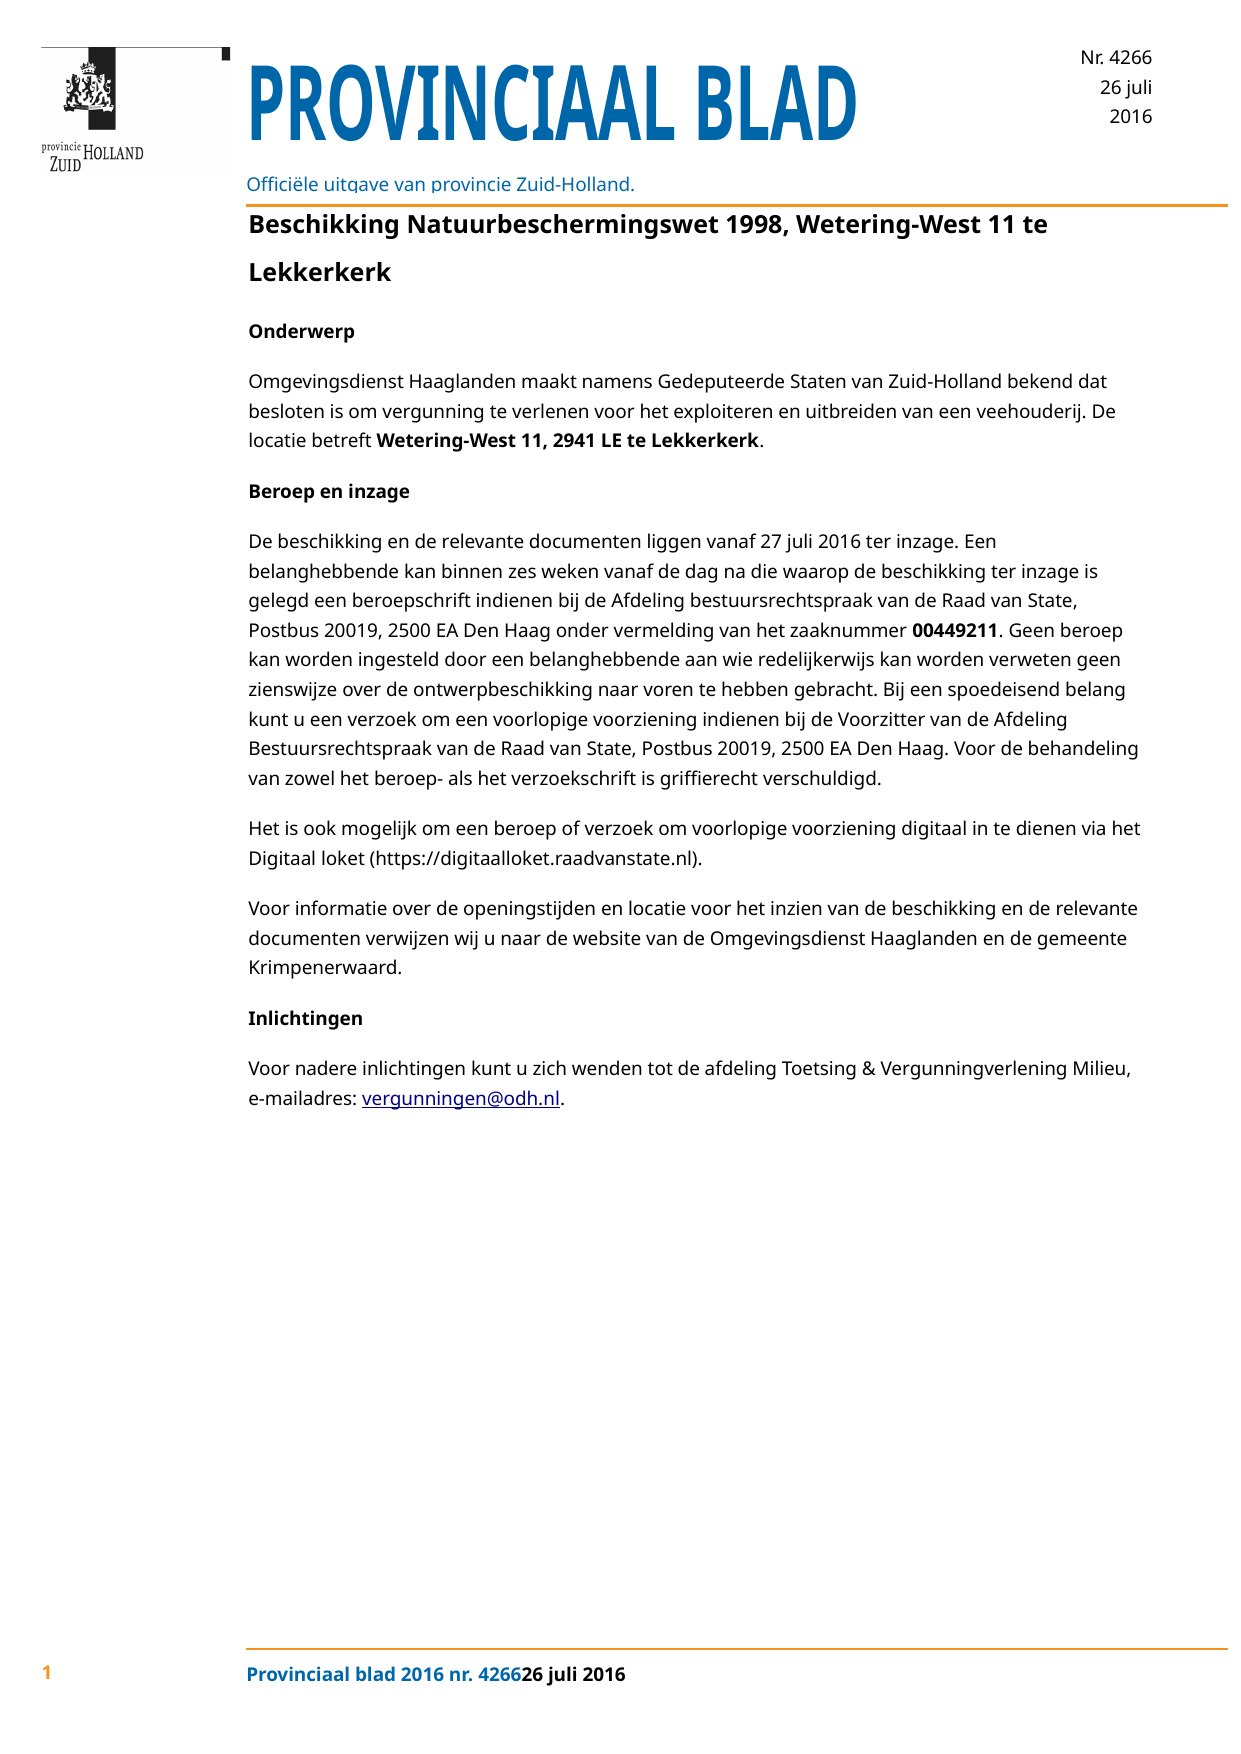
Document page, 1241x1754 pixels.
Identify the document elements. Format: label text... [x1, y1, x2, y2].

text Voor informatie over de openingstijden en locatie voor het inzien van de beschikking en de relevante documenten verwijzen wij u naar de website van de Omgevingsdienst Haaglanden en de gemeente Krimpenerwaard. [248, 895, 1152, 980]
text Omgevingsdienst Haaglanden maakt namens Gedeputeerde Staten van Zuid-Holland bekend dat besloten is om vergunning te verlenen voor het exploiteren en uitbreiden van een veehouderij. De locatie betreft Wetering-West 11, 2941 LE te Lekkerkerk. [248, 368, 1152, 453]
picture [41, 47, 231, 172]
text Beroep en inzage [248, 478, 1152, 504]
text Het is ook mogelijk om een beroep of verzoek om voorlopige voorziening digitaal in te dienen via het Digitaal loket (https://digitaalloket.raadvanstate.nl). [248, 815, 1152, 871]
text Inlichtingen [248, 1005, 1152, 1031]
text Onderwerp [248, 318, 1152, 344]
text Beschikking Natuurbeschermingswet 1998, Wetering-West 11 te Lekkerkerk [248, 207, 1152, 288]
text De beschikking en de relevante documenten liggen vanaf 27 juli 2016 ter inzage. Een belanghebbende kan binnen zes weken vanaf de dag na die waarop de beschikking ter inzage is gelegd een beroepschrift indienen bij de Afdeling bestuursrechtspraak van de Raad van State, Postbus 20019, 2500 EA Den Haag onder vermelding van het zaaknummer 00449211. Geen beroep kan worden ingesteld door een belanghebbende aan wie redelijkerwijs kan worden verweten geen zienswijze over de ontwerpbeschikking naar voren te hebben gebracht. Bij een spoedeisend belang kunt u een verzoek om een voorlopige voorziening indienen bij de Voorzitter van de Afdeling Bestuursrechtspraak van de Raad van State, Postbus 20019, 2500 EA Den Haag. Voor de behandeling van zowel het beroep- als het verzoekschrift is griffierecht verschuldigd. [248, 528, 1152, 791]
text Voor nadere inlichtingen kunt u zich wenden tot de afdeling Toetsing & Vergunningverlening Milieu, e-mailadres: vergunningen@odh.nl. [248, 1055, 1152, 1111]
